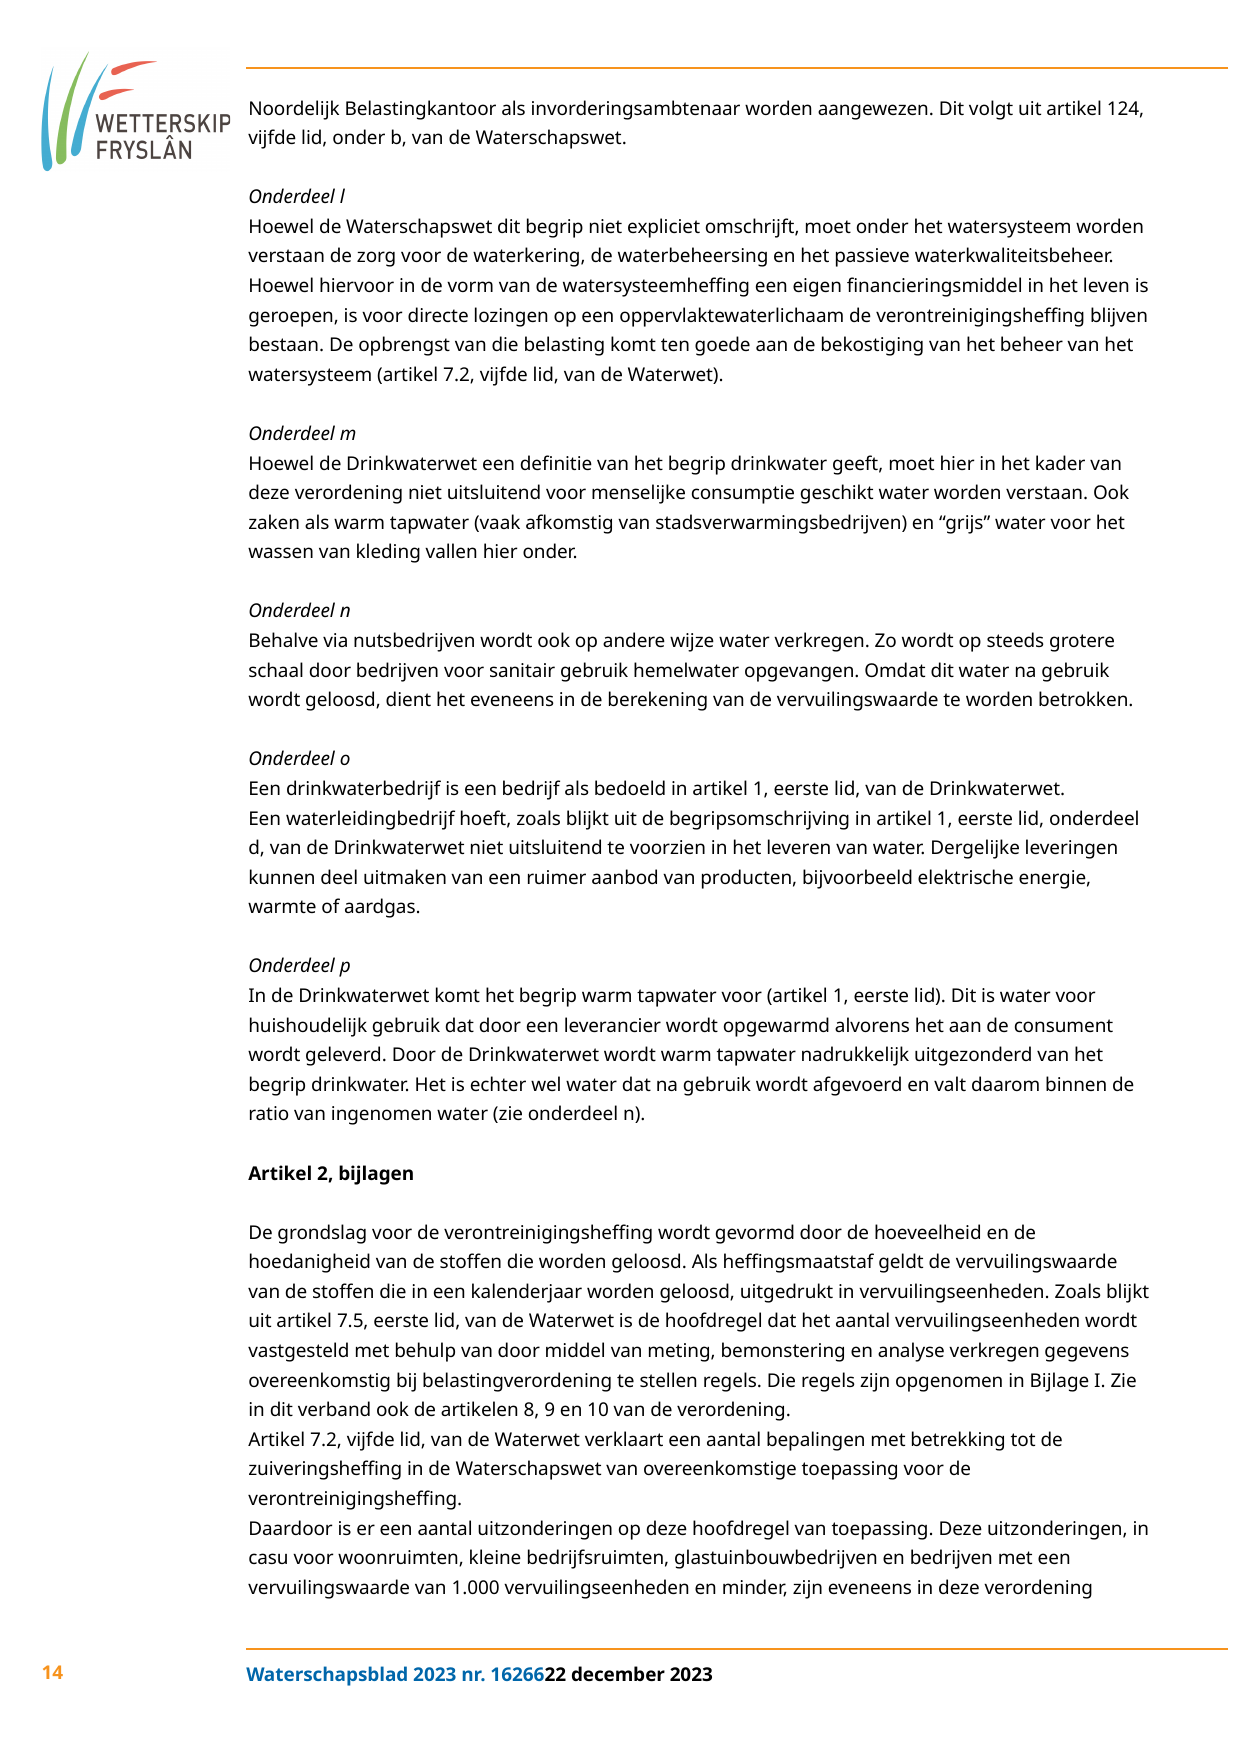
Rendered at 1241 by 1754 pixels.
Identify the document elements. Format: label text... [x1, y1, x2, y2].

text Artikel 2, bijlagen [248, 1160, 1152, 1186]
text Een drinkwaterbedrijf is een bedrijf als bedoeld in artikel 1, eerste lid, van de Drinkwaterwet. [248, 775, 1152, 801]
text Onderdeel n [248, 598, 1152, 623]
text Hoewel de Drinkwaterwet een definitie van het begrip drinkwater geeft, moet hier in het kader van deze verordening niet uitsluitend voor menselijke consumptie geschikt water worden verstaan. Ook zaken als warm tapwater (vaak afkomstig van stadsverwarmingsbedrijven) en “grijs” water voor het wassen van kleding vallen hier onder. [248, 450, 1152, 564]
text In de Drinkwaterwet komt het begrip warm tapwater voor (artikel 1, eerste lid). Dit is water voor huishoudelijk gebruik dat door een leverancier wordt opgewarmd alvorens het aan de consument wordt geleverd. Door de Drinkwaterwet wordt warm tapwater nadrukkelijk uitgezonderd van het begrip drinkwater. Het is echter wel water dat na gebruik wordt afgevoerd en valt daarom binnen de ratio van ingenomen water (zie onderdeel n). [248, 982, 1152, 1126]
picture [41, 47, 231, 172]
text Een waterleidingbedrijf hoeft, zoals blijkt uit de begripsomschrijving in artikel 1, eerste lid, onderdeel d, van de Drinkwaterwet niet uitsluitend te voorzien in het leveren van water. Dergelijke leveringen kunnen deel uitmaken van een ruimer aanbod van producten, bijvoorbeeld elektrische energie, warmte of aardgas. [248, 805, 1152, 919]
text Onderdeel m [248, 420, 1152, 446]
text Onderdeel o [248, 746, 1152, 771]
text Daardoor is er een aantal uitzonderingen op deze hoofdregel van toepassing. Deze uitzonderingen, in casu voor woonruimten, kleine bedrijfsruimten, glastuinbouwbedrijven en bedrijven met een vervuilingswaarde van 1.000 vervuilingseenheden en minder, zijn eveneens in deze verordening [248, 1515, 1152, 1600]
text Noordelijk Belastingkantoor als invorderingsambtenaar worden aangewezen. Dit volgt uit artikel 124, vijfde lid, onder b, van de Waterschapswet. [248, 95, 1152, 150]
text Onderdeel p [248, 953, 1152, 978]
text Onderdeel l [248, 183, 1152, 209]
text Hoewel de Waterschapswet dit begrip niet expliciet omschrijft, moet onder het watersysteem worden verstaan de zorg voor de waterkering, de waterbeheersing en het passieve waterkwaliteitsbeheer. Hoewel hiervoor in de vorm van de watersysteemheffing een eigen financieringsmiddel in het leven is geroepen, is voor directe lozingen op een oppervlaktewaterlichaam de verontreinigingsheffing blijven bestaan. De opbrengst van die belasting komt ten goede aan de bekostiging van het beheer van het watersysteem (artikel 7.2, vijfde lid, van de Waterwet). [248, 213, 1152, 387]
text Artikel 7.2, vijfde lid, van de Waterwet verklaart een aantal bepalingen met betrekking tot de zuiveringsheffing in de Waterschapswet van overeenkomstige toepassing voor de verontreinigingsheffing. [248, 1426, 1152, 1511]
text Behalve via nutsbedrijven wordt ook op andere wijze water verkregen. Zo wordt op steeds grotere schaal door bedrijven voor sanitair gebruik hemelwater opgevangen. Omdat dit water na gebruik wordt geloosd, dient het eveneens in de berekening van de vervuilingswaarde te worden betrokken. [248, 627, 1152, 712]
text De grondslag voor de verontreinigingsheffing wordt gevormd door de hoeveelheid en de hoedanigheid van de stoffen die worden geloosd. Als heffingsmaatstaf geldt de vervuilingswaarde van de stoffen die in een kalenderjaar worden geloosd, uitgedrukt in vervuilingseenheden. Zoals blijkt uit artikel 7.5, eerste lid, van de Waterwet is de hoofdregel dat het aantal vervuilingseenheden wordt vastgesteld met behulp van door middel van meting, bemonstering en analyse verkregen gegevens overeenkomstig bij belastingverordening te stellen regels. Die regels zijn opgenomen in Bijlage I. Zie in dit verband ook de artikelen 8, 9 en 10 van de verordening. [248, 1219, 1152, 1422]
